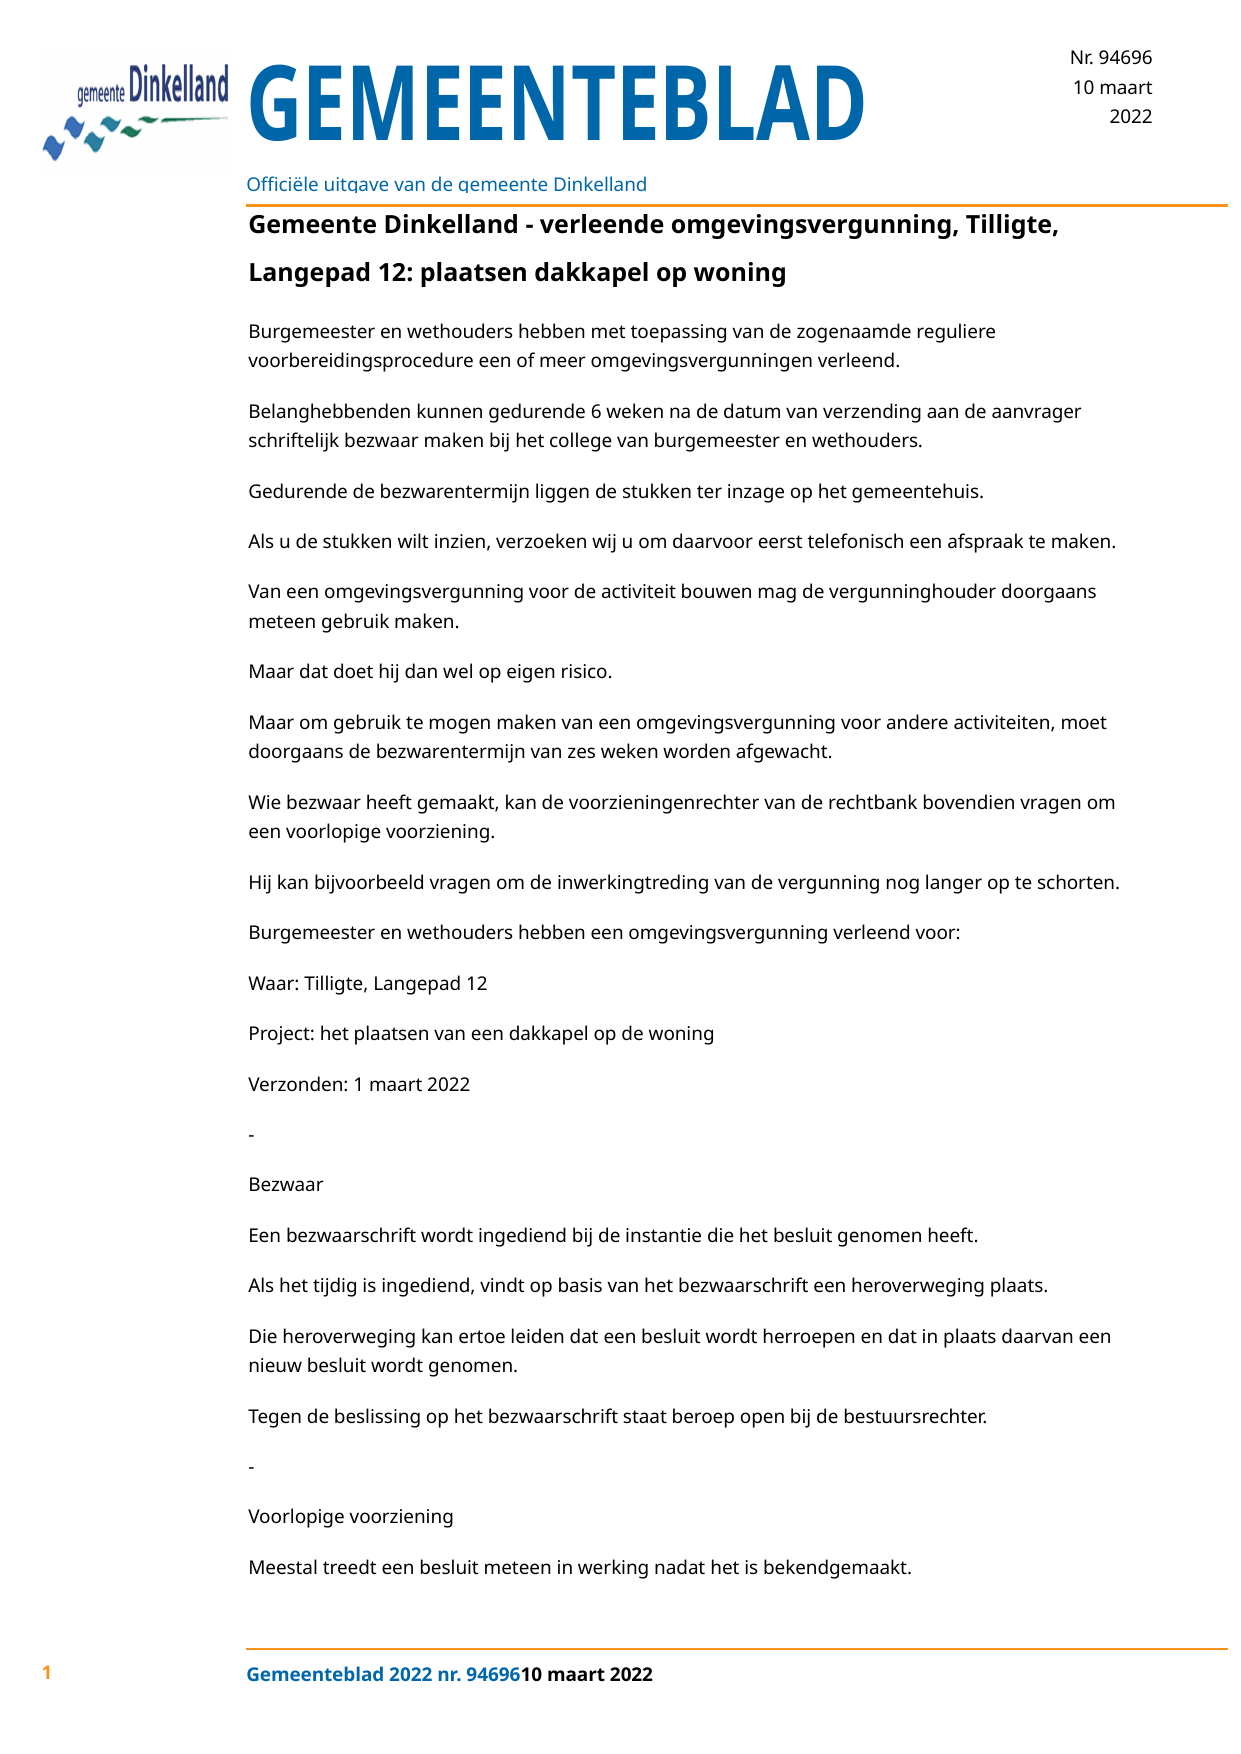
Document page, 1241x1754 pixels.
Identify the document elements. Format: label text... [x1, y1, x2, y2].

text Gedurende de bezwarentermijn liggen de stukken ter inzage op het gemeentehuis. [248, 478, 1152, 504]
text Die heroverweging kan ertoe leiden dat een besluit wordt herroepen en dat in plaats daarvan een nieuw besluit wordt genomen. [248, 1323, 1152, 1378]
text Bezwaar [248, 1172, 1152, 1197]
text Tegen de beslissing op het bezwaarschrift staat beroep open bij de bestuursrechter. [248, 1403, 1152, 1429]
text Burgemeester en wethouders hebben een omgevingsvergunning verleend voor: [248, 919, 1152, 945]
text Gemeente Dinkelland - verleende omgevingsvergunning, Tilligte, Langepad 12: plaatsen dakkapel op woning [248, 207, 1152, 288]
text Voorlopige voorziening [248, 1504, 1152, 1529]
text Hij kan bijvoorbeeld vragen om de inwerkingtreding van de vergunning nog langer op te schorten. [248, 869, 1152, 895]
text Een bezwaarschrift wordt ingediend bij de instantie die het besluit genomen heeft. [248, 1222, 1152, 1248]
text Burgemeester en wethouders hebben met toepassing van de zogenaamde reguliere voorbereidingsprocedure een of meer omgevingsvergunningen verleend. [248, 318, 1152, 373]
text Wie bezwaar heeft gemaakt, kan de voorzieningenrechter van de rechtbank bovendien vragen om een voorlopige voorziening. [248, 789, 1152, 844]
text Als het tijdig is ingediend, vindt op basis van het bezwaarschrift een heroverweging plaats. [248, 1272, 1152, 1298]
text Als u de stukken wilt inzien, verzoeken wij u om daarvoor eerst telefonisch een afspraak te maken. [248, 528, 1152, 554]
text - [248, 1121, 1152, 1147]
text Waar: Tilligte, Langepad 12 [248, 970, 1152, 996]
text Maar dat doet hij dan wel op eigen risico. [248, 659, 1152, 684]
text Verzonden: 1 maart 2022 [248, 1071, 1152, 1097]
text Belanghebbenden kunnen gedurende 6 weken na de datum van verzending aan de aanvrager schriftelijk bezwaar maken bij het college van burgemeester en wethouders. [248, 398, 1152, 453]
text Van een omgevingsvergunning voor de activiteit bouwen mag de vergunninghouder doorgaans meteen gebruik maken. [248, 579, 1152, 634]
text Project: het plaatsen van een dakkapel op de woning [248, 1020, 1152, 1046]
text - [248, 1453, 1152, 1479]
text Meestal treedt een besluit meteen in werking nadat het is bekendgemaakt. [248, 1554, 1152, 1580]
picture [41, 47, 231, 172]
text Maar om gebruik te mogen maken van een omgevingsvergunning voor andere activiteiten, moet doorgaans de bezwarentermijn van zes weken worden afgewacht. [248, 709, 1152, 764]
